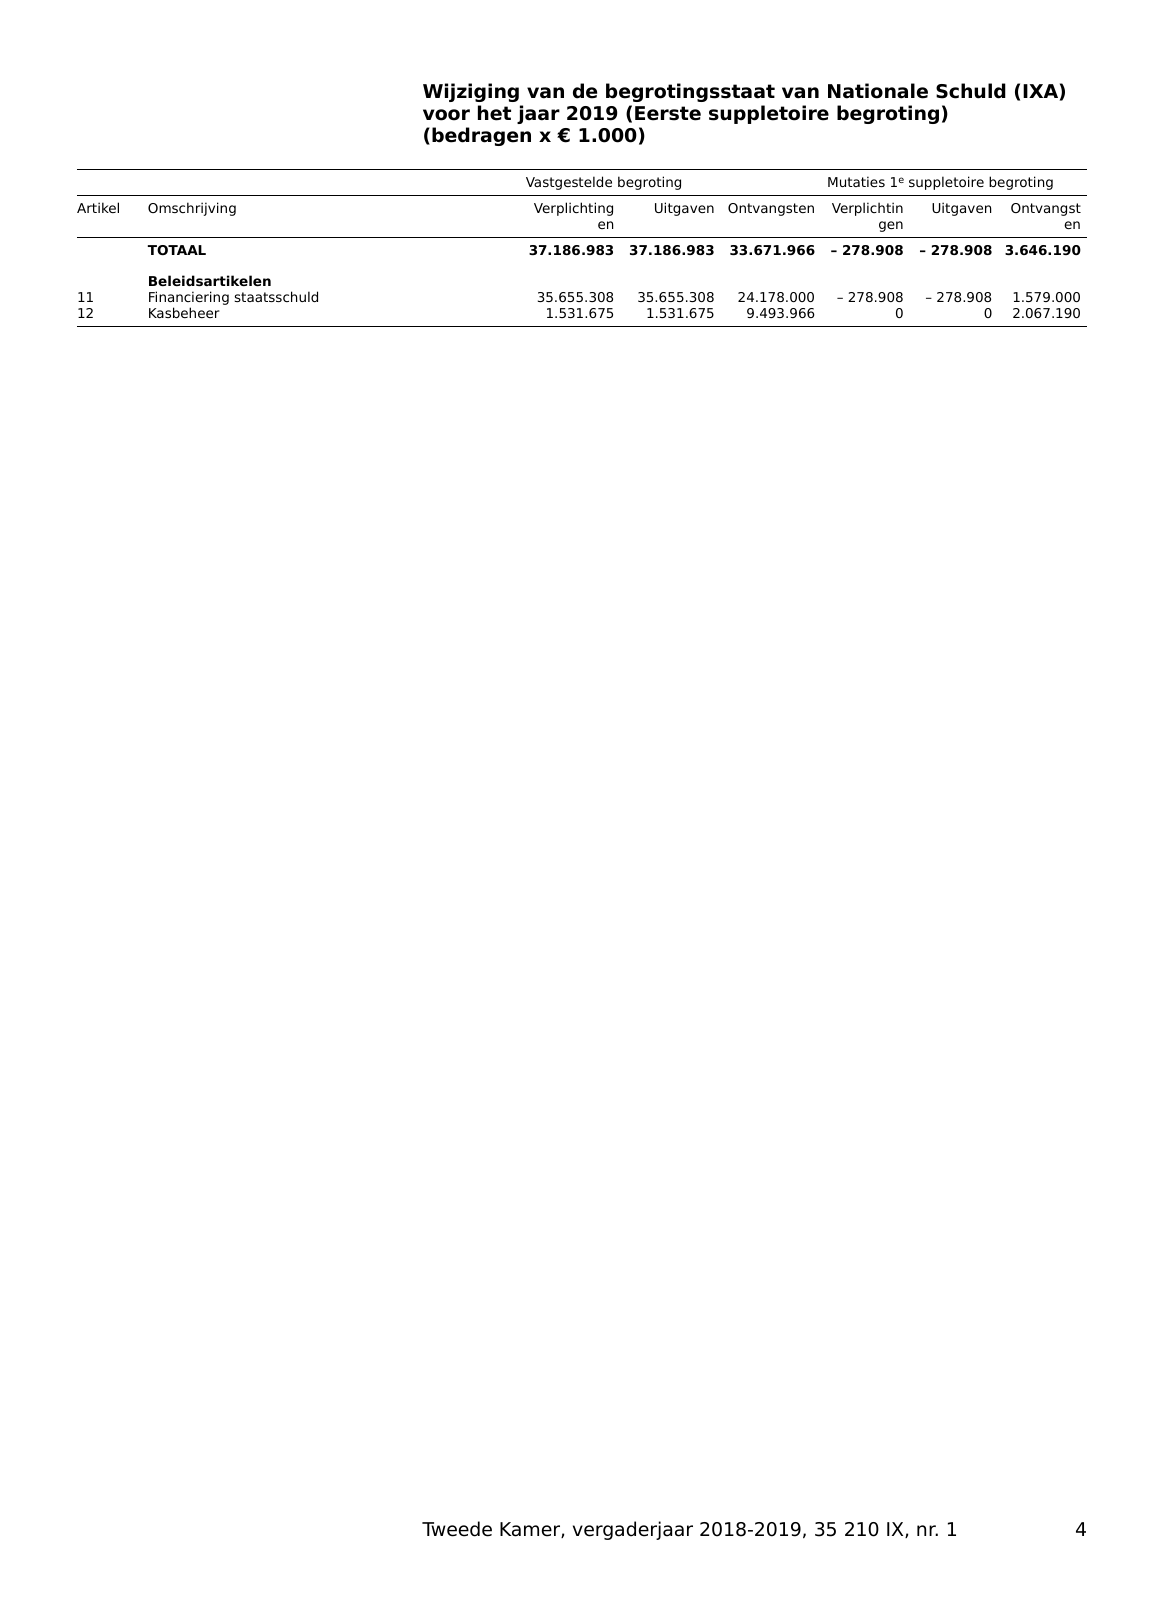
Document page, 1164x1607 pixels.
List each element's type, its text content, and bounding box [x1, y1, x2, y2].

table_cell Financiering staatsschuld [142, 290, 519, 306]
table_cell 3.646.190 [998, 238, 1087, 258]
text Wijziging van de begrotingsstaat van Nationale Schuld (IXA) voor het jaar 2019 (Eerste suppletoire begroting) [422, 81, 1087, 125]
table_cell TOTAAL [142, 238, 519, 258]
table_cell [998, 259, 1087, 274]
table_cell [77, 238, 142, 258]
table_cell Verplichtingen [821, 196, 909, 237]
table_cell 2.067.190 [998, 306, 1087, 326]
table_cell Uitgaven [909, 196, 998, 237]
table_cell 24.178.000 [720, 290, 821, 306]
table_cell – 278.908 [909, 238, 998, 258]
table_cell [909, 274, 998, 290]
table_header Vastgestelde begroting [520, 170, 821, 195]
table_cell [520, 274, 620, 290]
table_cell Ontvangsten [998, 196, 1087, 237]
table_cell Kasbeheer [142, 306, 519, 326]
table_cell Beleidsartikelen [142, 274, 519, 290]
table_cell [720, 274, 821, 290]
table_cell 1.531.675 [520, 306, 620, 326]
table_cell [720, 259, 821, 274]
table_cell [77, 274, 142, 290]
table_cell [142, 259, 519, 274]
table_cell [520, 259, 620, 274]
table_cell 35.655.308 [520, 290, 620, 306]
table_header [77, 170, 519, 195]
table_cell Omschrijving [142, 196, 519, 237]
table_cell 9.493.966 [720, 306, 821, 326]
table_cell [998, 274, 1087, 290]
table_cell [77, 259, 142, 274]
table_cell 1.531.675 [620, 306, 720, 326]
table_cell 1.579.000 [998, 290, 1087, 306]
table_cell Artikel [77, 196, 142, 237]
table_cell 11 [77, 290, 142, 306]
table_cell Uitgaven [620, 196, 720, 237]
table_cell [821, 259, 909, 274]
table_cell 33.671.966 [720, 238, 821, 258]
table_cell – 278.908 [821, 290, 909, 306]
table_cell Ontvangsten [720, 196, 821, 237]
table_header Mutaties 1e suppletoire begroting [821, 170, 1087, 195]
table_cell – 278.908 [821, 238, 909, 258]
table_cell 37.186.983 [620, 238, 720, 258]
table_cell 0 [821, 306, 909, 326]
table_cell 35.655.308 [620, 290, 720, 306]
table_cell 37.186.983 [520, 238, 620, 258]
table_cell 12 [77, 306, 142, 326]
table_cell [620, 259, 720, 274]
table_cell [821, 274, 909, 290]
table_cell – 278.908 [909, 290, 998, 306]
text (bedragen x € 1.000) [422, 125, 1087, 147]
table_cell 0 [909, 306, 998, 326]
table_cell [620, 274, 720, 290]
table_cell Verplichtingen [520, 196, 620, 237]
table_cell [909, 259, 998, 274]
